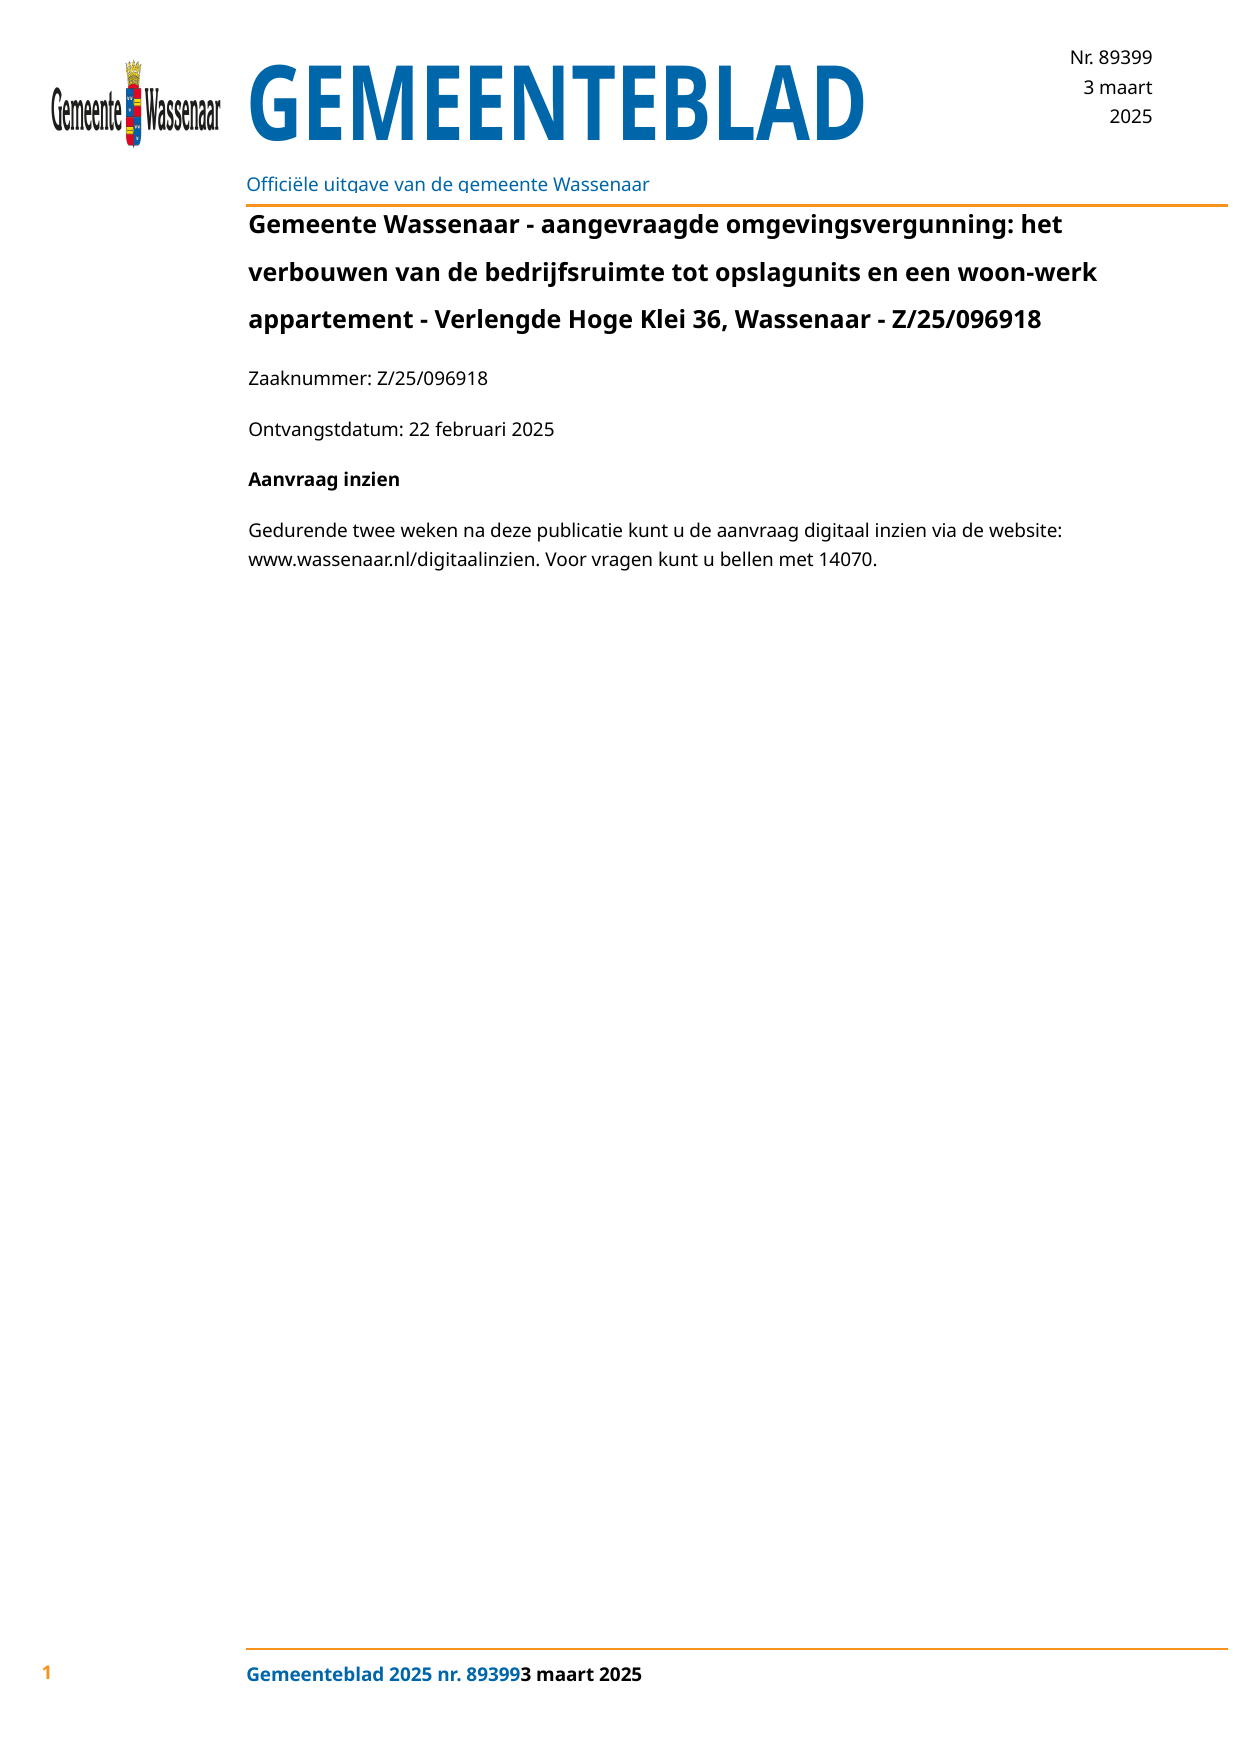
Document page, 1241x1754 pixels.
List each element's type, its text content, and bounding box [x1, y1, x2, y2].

text Ontvangstdatum: 22 februari 2025 [248, 416, 1152, 442]
text Zaaknummer: Z/25/096918 [248, 366, 1152, 391]
text Gedurende twee weken na deze publicatie kunt u de aanvraag digitaal inzien via de website: www.wassenaar.nl/digitaalinzien. Voor vragen kunt u bellen met 14070. [248, 517, 1152, 572]
picture [41, 47, 231, 172]
text Aanvraag inzien [248, 466, 1152, 492]
text Gemeente Wassenaar - aangevraagde omgevingsvergunning: het verbouwen van de bedrijfsruimte tot opslagunits en een woon-werk appartement - Verlengde Hoge Klei 36, Wassenaar - Z/25/096918 [248, 207, 1152, 336]
